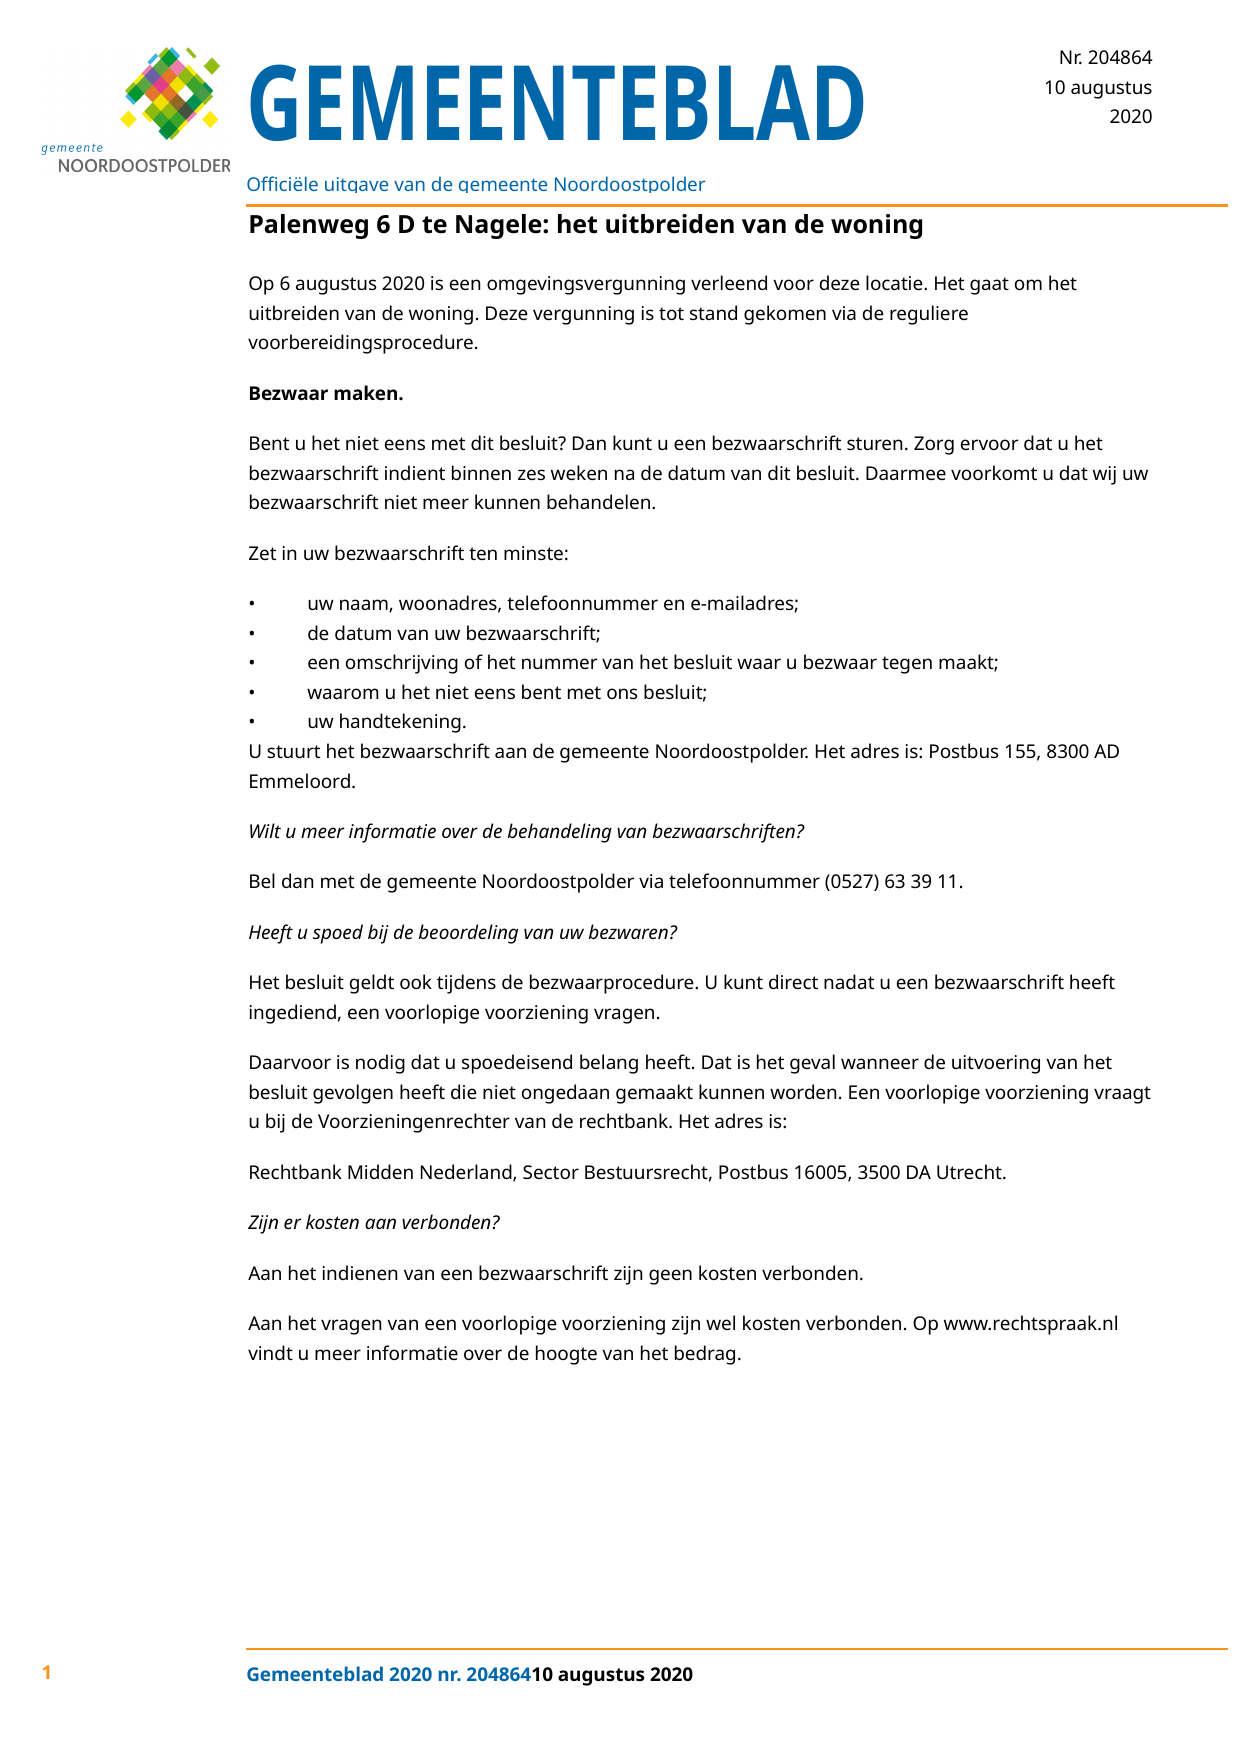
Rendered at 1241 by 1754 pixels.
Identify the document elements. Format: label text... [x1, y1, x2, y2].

text Wilt u meer informatie over de behandeling van bezwaarschriften? [248, 818, 1152, 844]
picture [41, 47, 231, 172]
text Aan het indienen van een bezwaarschrift zijn geen kosten verbonden. [248, 1260, 1152, 1286]
text U stuurt het bezwaarschrift aan de gemeente Noordoostpolder. Het adres is: Postbus 155, 8300 AD Emmeloord. [248, 738, 1152, 793]
text Heeft u spoed bij de beoordeling van uw bezwaren? [248, 919, 1152, 945]
list uw handtekening. [248, 709, 1152, 734]
text Het besluit geldt ook tijdens de bezwaarprocedure. U kunt direct nadat u een bezwaarschrift heeft ingediend, een voorlopige voorziening vragen. [248, 969, 1152, 1025]
list een omschrijving of het nummer van het besluit waar u bezwaar tegen maakt; [248, 649, 1152, 675]
text Bel dan met de gemeente Noordoostpolder via telefoonnummer (0527) 63 39 11. [248, 869, 1152, 894]
text Zijn er kosten aan verbonden? [248, 1209, 1152, 1235]
text Aan het vragen van een voorlopige voorziening zijn wel kosten verbonden. Op www.rechtspraak.nl vindt u meer informatie over de hoogte van het bedrag. [248, 1310, 1152, 1366]
text Bezwaar maken. [248, 380, 1152, 406]
text Daarvoor is nodig dat u spoedeisend belang heeft. Dat is het geval wanneer de uitvoering van het besluit gevolgen heeft die niet ongedaan gemaakt kunnen worden. Een voorlopige voorziening vraagt u bij de Voorzieningenrechter van de rechtbank. Het adres is: [248, 1049, 1152, 1134]
text Bent u het niet eens met dit besluit? Dan kunt u een bezwaarschrift sturen. Zorg ervoor dat u het bezwaarschrift indient binnen zes weken na de datum van dit besluit. Daarmee voorkomt u dat wij uw bezwaarschrift niet meer kunnen behandelen. [248, 430, 1152, 515]
text Palenweg 6 D te Nagele: het uitbreiden van de woning [248, 207, 1152, 241]
list de datum van uw bezwaarschrift; [248, 620, 1152, 646]
text Zet in uw bezwaarschrift ten minste: [248, 540, 1152, 566]
list waarom u het niet eens bent met ons besluit; [248, 679, 1152, 705]
text Op 6 augustus 2020 is een omgevingsvergunning verleend voor deze locatie. Het gaat om het uitbreiden van de woning. Deze vergunning is tot stand gekomen via de reguliere voorbereidingsprocedure. [248, 270, 1152, 355]
text Rechtbank Midden Nederland, Sector Bestuursrecht, Postbus 16005, 3500 DA Utrecht. [248, 1159, 1152, 1185]
list uw naam, woonadres, telefoonnummer en e-mailadres; [248, 590, 1152, 616]
